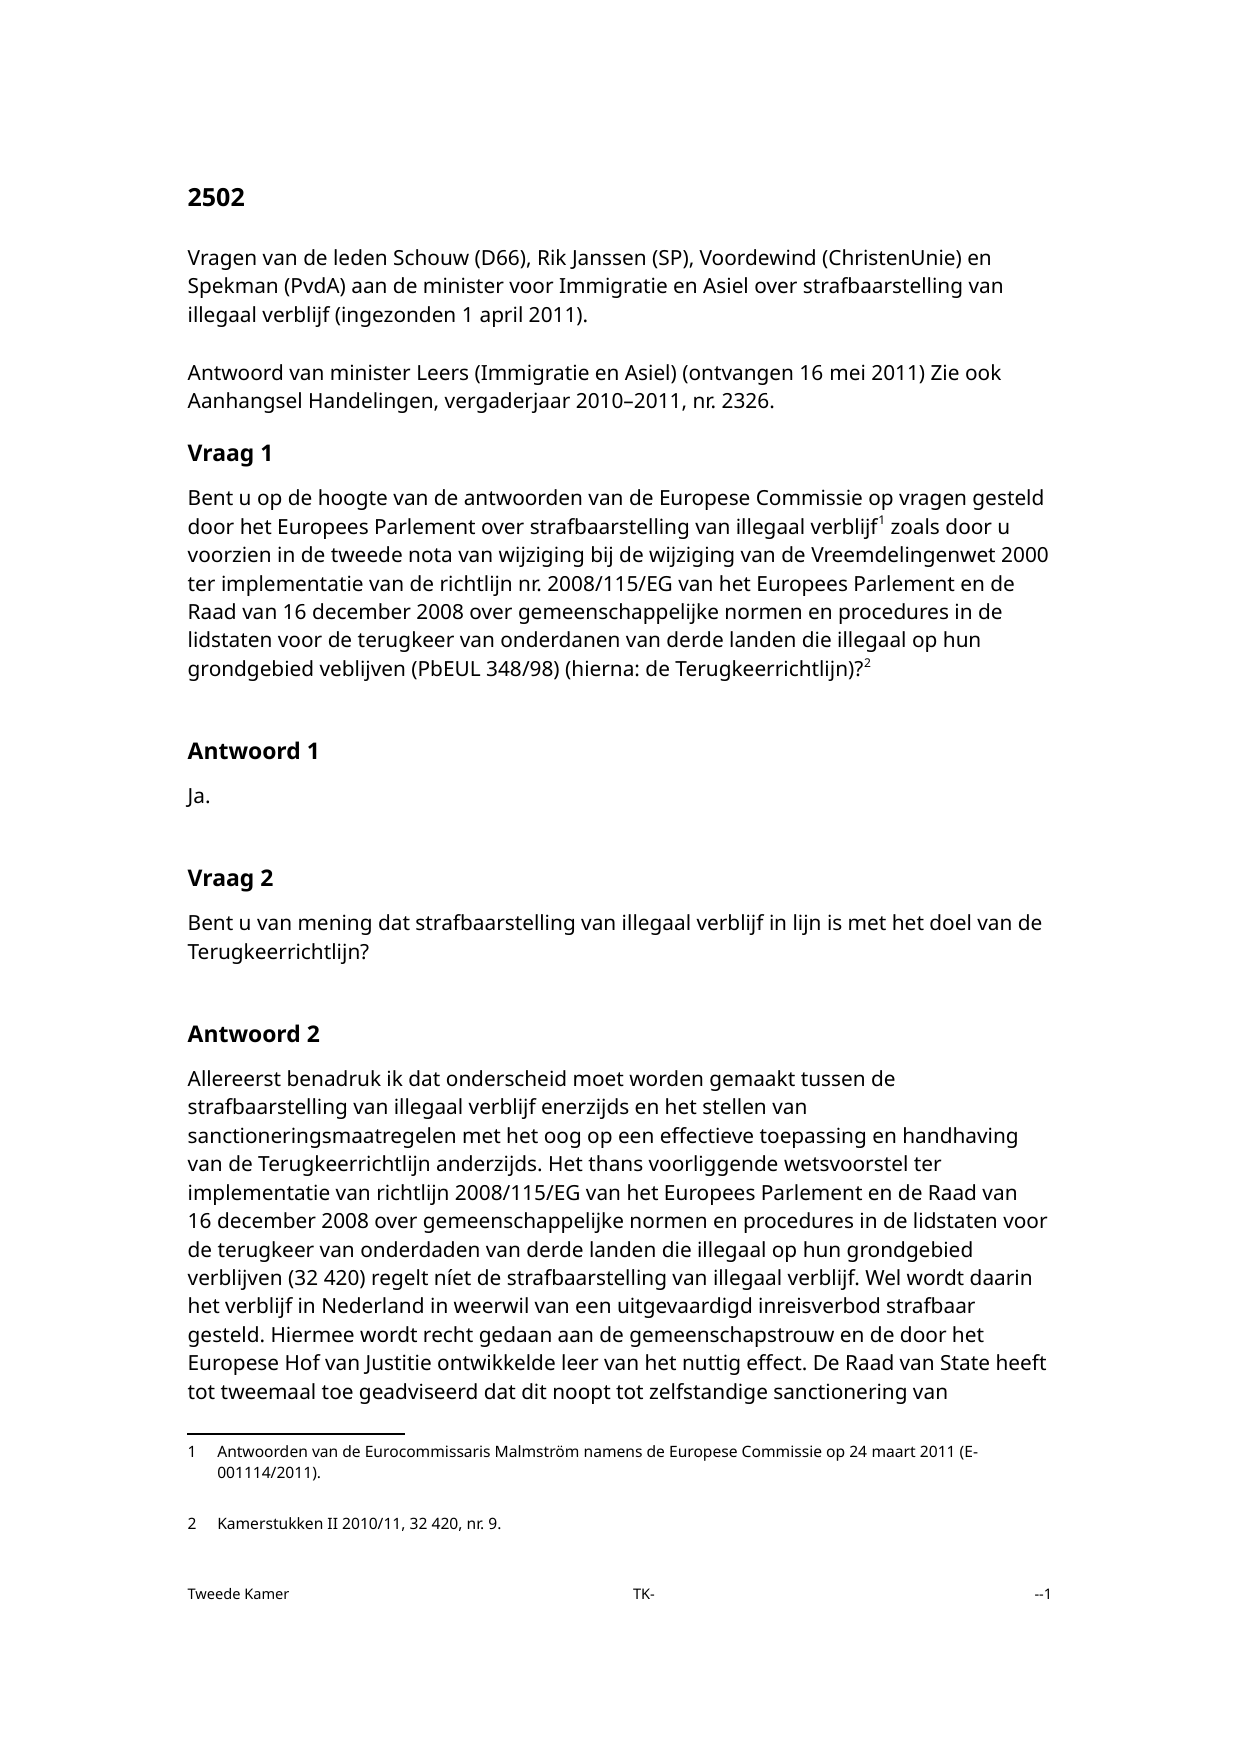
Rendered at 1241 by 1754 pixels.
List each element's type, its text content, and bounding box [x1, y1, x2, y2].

text Kamerstukken II 2010/11, 32 420, nr. 9. [187, 1506, 1053, 1534]
subtitle Antwoord 2 [187, 1018, 1053, 1049]
subtitle Vraag 2 [187, 862, 1053, 893]
text Allereerst benadruk ik dat onderscheid moet worden gemaakt tussen de strafbaarstelling van illegaal verblijf enerzijds en het stellen van sanctioneringsmaatregelen met het oog op een effectieve toepassing en handhaving van de Terugkeerrichtlijn anderzijds. Het thans voorliggende wetsvoorstel ter implementatie van richtlijn 2008/115/EG van het Europees Parlement en de Raad van 16 december 2008 over gemeenschappelijke normen en procedures in de lidstaten voor de terugkeer van onderdaden van derde landen die illegaal op hun grondgebied verblijven (32 420) regelt níet de strafbaarstelling van illegaal verblijf. Wel wordt daarin het verblijf in Nederland in weerwil van een uitgevaardigd inreisverbod strafbaar gesteld. Hiermee wordt recht gedaan aan de gemeenschapstrouw en de door het Europese Hof van Justitie ontwikkelde leer van het nuttig effect. De Raad van State heeft tot tweemaal toe geadviseerd dat dit noopt tot zelfstandige sanctionering van [187, 1064, 1053, 1405]
text Bent u van mening dat strafbaarstelling van illegaal verblijf in lijn is met het doel van de Terugkeerrichtlijn? [187, 908, 1053, 965]
subtitle Antwoord 1 [187, 735, 1053, 766]
text Vragen van de leden Schouw (D66), Rik Janssen (SP), Voordewind (ChristenUnie) en Spekman (PvdA) aan de minister voor Immigratie en Asiel over strafbaarstelling van illegaal verblijf (ingezonden 1 april 2011). [187, 243, 1053, 328]
text Bent u op de hoogte van de antwoorden van de Europese Commissie op vragen gesteld door het Europees Parlement over strafbaarstelling van illegaal verblijf zoals door u voorzien in de tweede nota van wijziging bij de wijziging van de Vreemdelingenwet 2000 ter implementatie van de richtlijn nr. 2008/115/EG van het Europees Parlement en de Raad van 16 december 2008 over gemeenschappelijke normen en procedures in de lidstaten voor de terugkeer van onderdanen van derde landen die illegaal op hun grondgebied veblijven (PbEUL 348/98) (hierna: de Terugkeerrichtlijn)? [187, 483, 1053, 682]
text Antwoord van minister Leers (Immigratie en Asiel) (ontvangen 16 mei 2011) Zie ook Aanhangsel Handelingen, vergaderjaar 2010–2011, nr. 2326. [187, 358, 1053, 415]
text Antwoorden van de Eurocommissaris Malmström namens de Europese Commissie op 24 maart 2011 (E-001114/2011). [187, 1419, 1053, 1476]
subtitle Vraag 1 [187, 437, 1053, 468]
text Ja. [187, 781, 1053, 810]
text 2502 [187, 179, 1053, 213]
